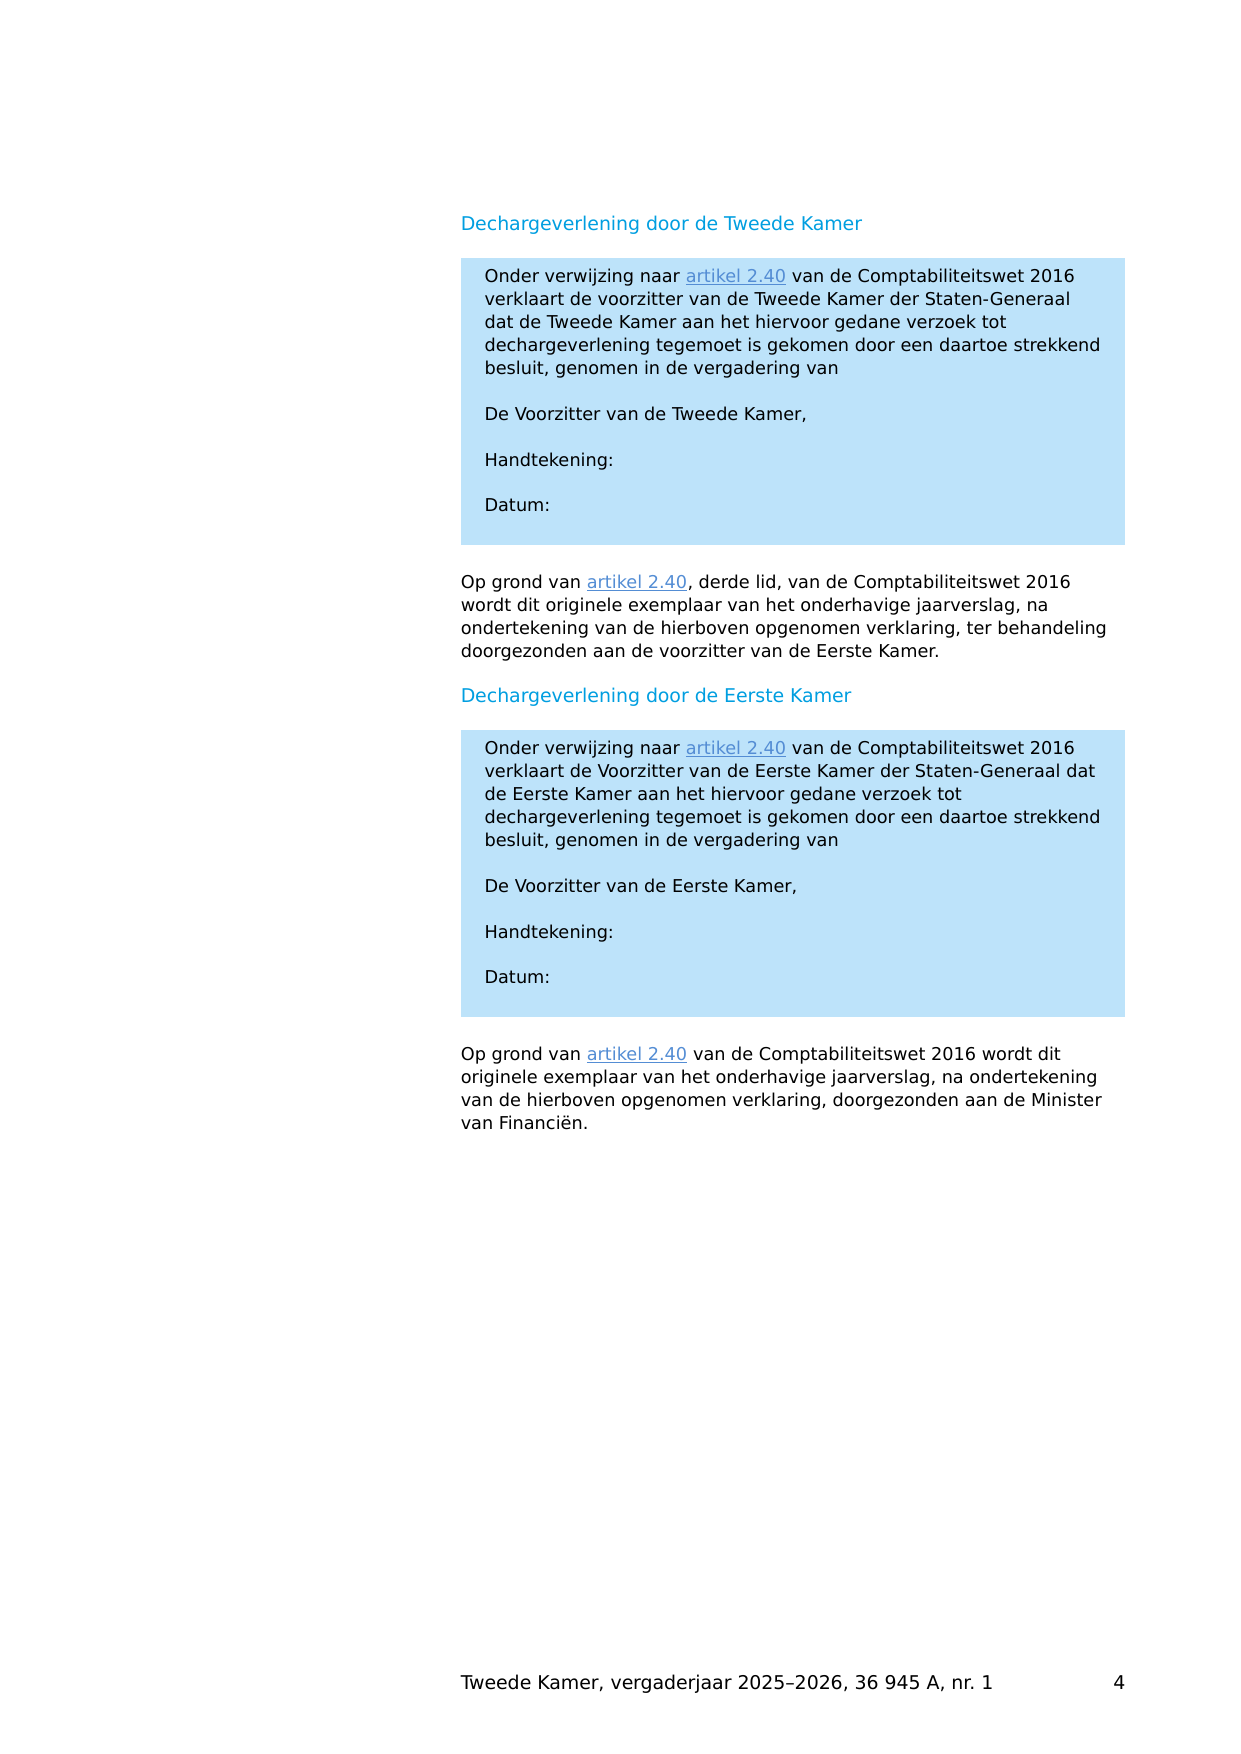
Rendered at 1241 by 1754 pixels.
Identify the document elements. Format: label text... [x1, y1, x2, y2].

title Dechargeverlening door de Tweede Kamer [461, 213, 1125, 235]
table_header Onder verwijzing naar artikel 2.40 van de Comptabiliteitswet 2016 verklaart de Voorzitter van de Eerste Kamer der Staten-Generaal dat de Eerste Kamer aan het hiervoor gedane verzoek tot dechargeverlening tegemoet is gekomen door een daartoe strekkend besluit, genomen in de vergadering van De Voorzitter van de Eerste Kamer, Handtekening: Datum: [461, 730, 1125, 1017]
title Dechargeverlening door de Eerste Kamer [461, 685, 1125, 707]
table_header Onder verwijzing naar artikel 2.40 van de Comptabiliteitswet 2016 verklaart de voorzitter van de Tweede Kamer der Staten-Generaal dat de Tweede Kamer aan het hiervoor gedane verzoek tot dechargeverlening tegemoet is gekomen door een daartoe strekkend besluit, genomen in de vergadering van De Voorzitter van de Tweede Kamer, Handtekening: Datum: [461, 258, 1125, 545]
text Op grond van artikel 2.40, derde lid, van de Comptabiliteitswet 2016 wordt dit originele exemplaar van het onderhavige jaarverslag, na ondertekening van de hierboven opgenomen verklaring, ter behandeling doorgezonden aan de voorzitter van de Eerste Kamer. [461, 570, 1125, 662]
text Op grond van artikel 2.40 van de Comptabiliteitswet 2016 wordt dit originele exemplaar van het onderhavige jaarverslag, na ondertekening van de hierboven opgenomen verklaring, doorgezonden aan de Minister van Financiën. [461, 1042, 1125, 1134]
